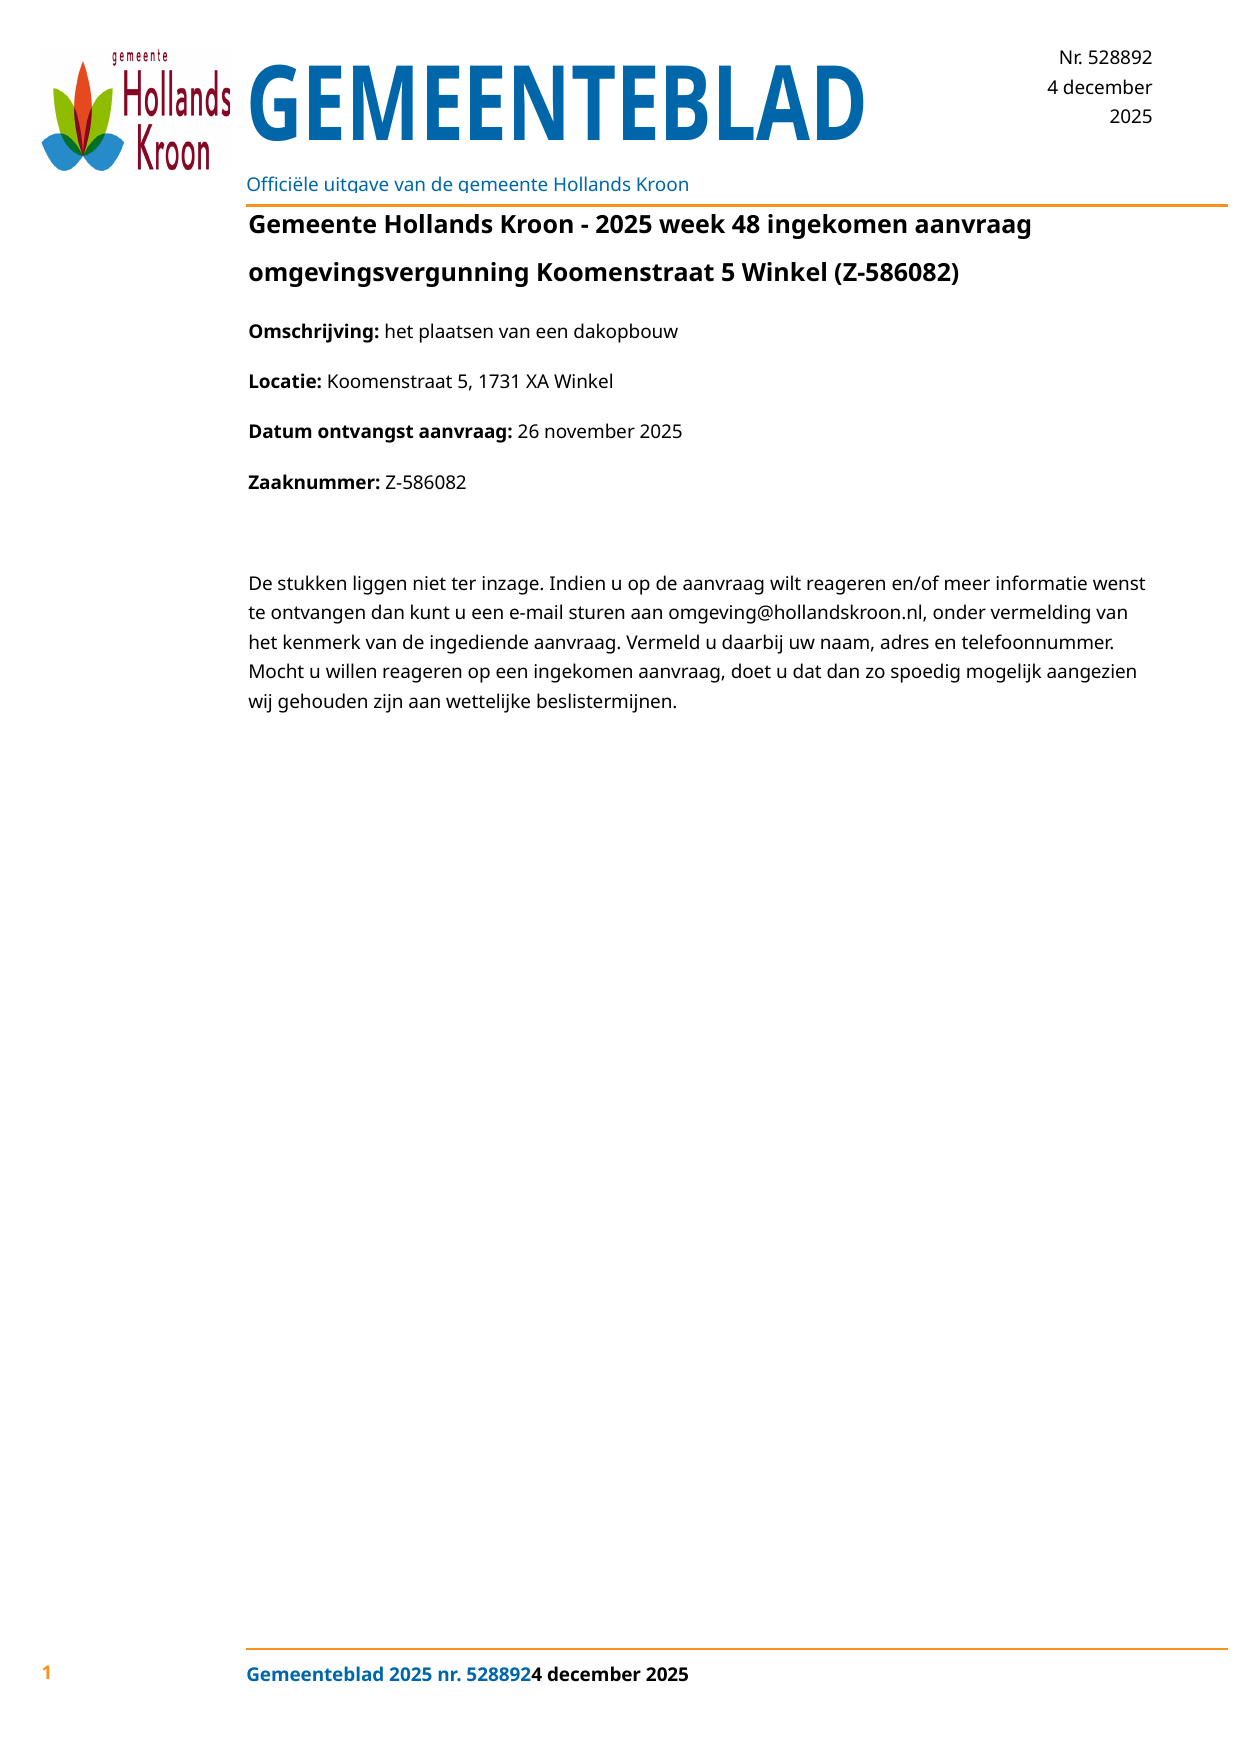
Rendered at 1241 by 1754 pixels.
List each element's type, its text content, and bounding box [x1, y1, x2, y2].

text Zaaknummer: Z-586082 [248, 469, 1152, 495]
text Gemeente Hollands Kroon - 2025 week 48 ingekomen aanvraag omgevingsvergunning Koomenstraat 5 Winkel (Z-586082) [248, 207, 1152, 288]
picture [41, 47, 231, 172]
text Locatie: Koomenstraat 5, 1731 XA Winkel [248, 368, 1152, 394]
text Omschrijving: het plaatsen van een dakopbouw [248, 318, 1152, 344]
text De stukken liggen niet ter inzage. Indien u op de aanvraag wilt reageren en/of meer informatie wenst te ontvangen dan kunt u een e-mail sturen aan omgeving@hollandskroon.nl, onder vermelding van het kenmerk van de ingediende aanvraag. Vermeld u daarbij uw naam, adres en telefoonnummer. Mocht u willen reageren op een ingekomen aanvraag, doet u dat dan zo spoedig mogelijk aangezien wij gehouden zijn aan wettelijke beslistermijnen. [248, 570, 1152, 714]
text Datum ontvangst aanvraag: 26 november 2025 [248, 419, 1152, 444]
